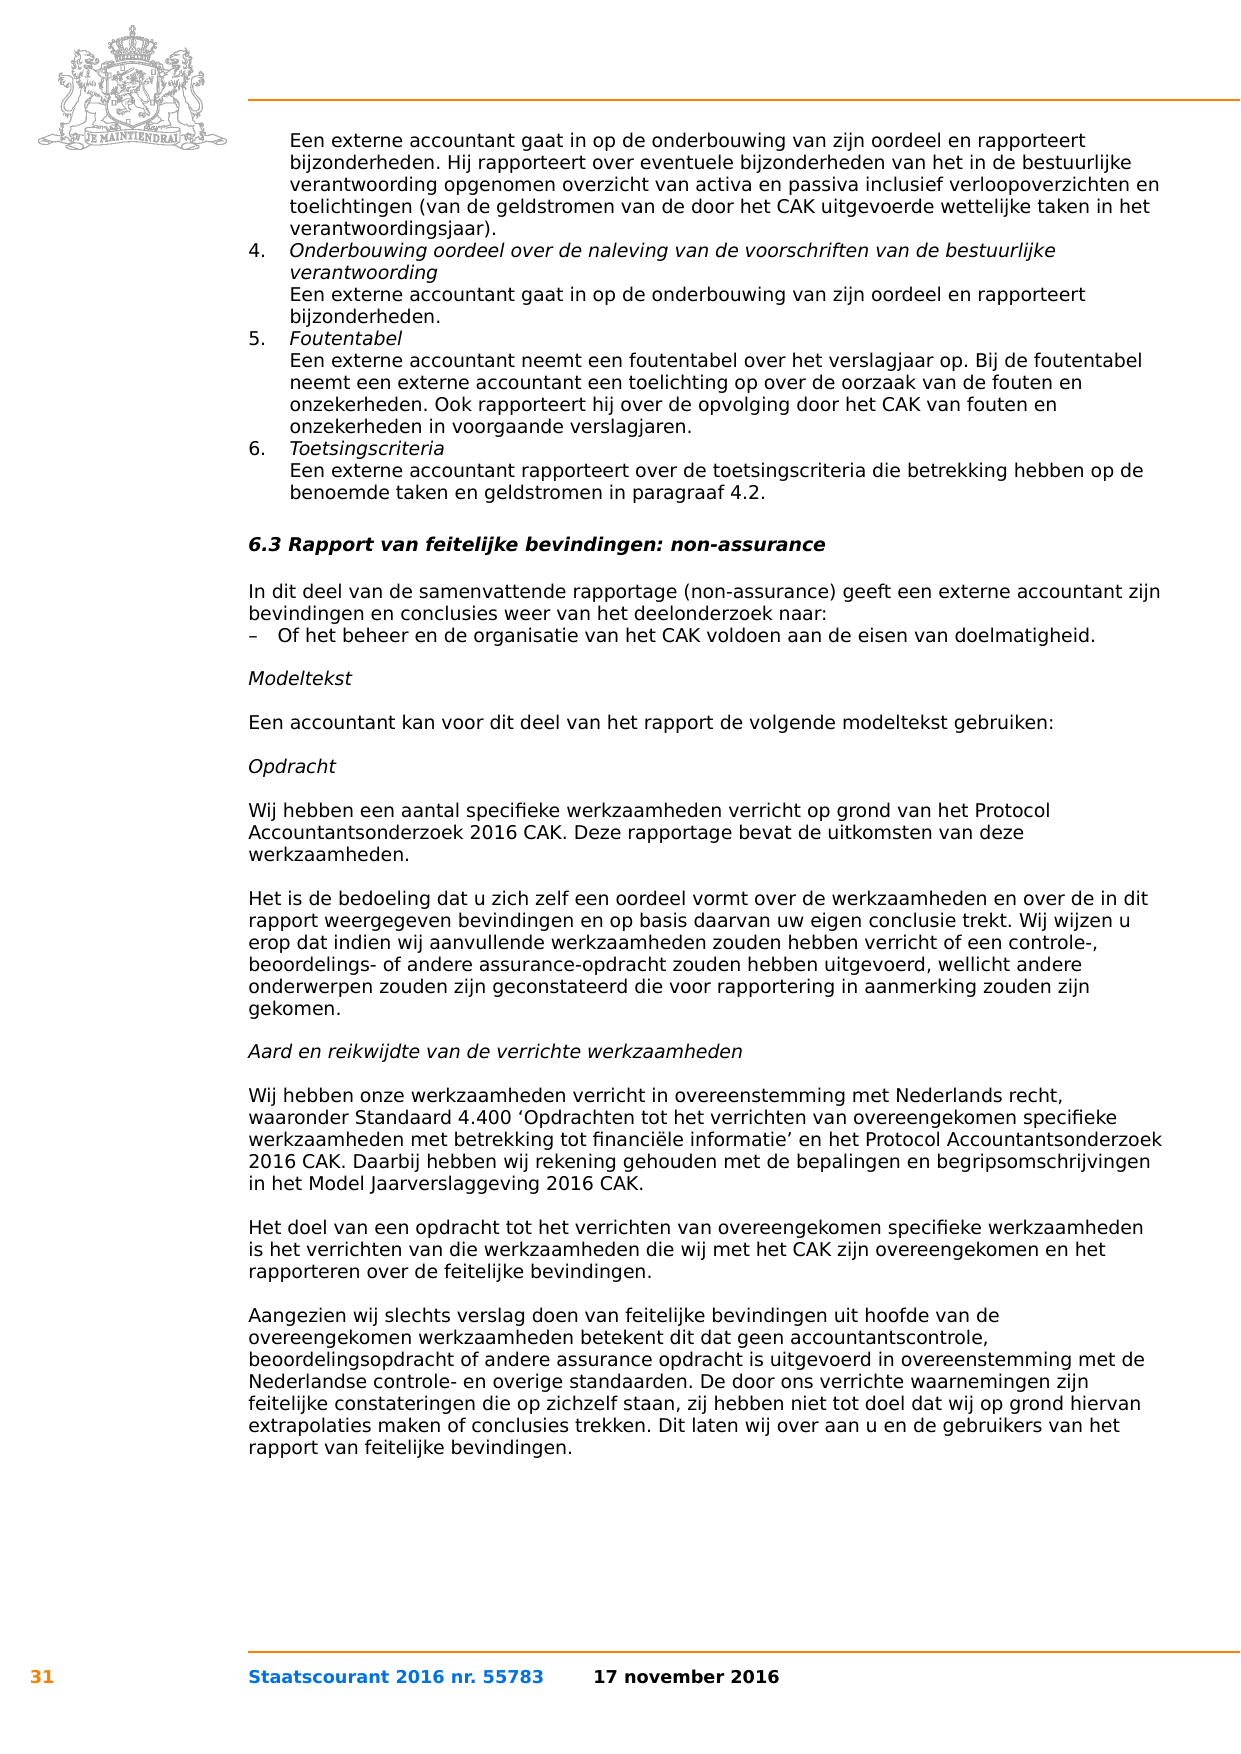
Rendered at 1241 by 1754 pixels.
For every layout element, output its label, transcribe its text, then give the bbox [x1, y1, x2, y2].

text 4. Onderbouwing oordeel over de naleving van de voorschriften van de bestuurlijke verantwoording [248, 240, 1163, 284]
subtitle Opdracht [248, 756, 1163, 778]
text Het is de bedoeling dat u zich zelf een oordeel vormt over de werkzaamheden en over de in dit rapport weergegeven bevindingen en op basis daarvan uw eigen conclusie trekt. Wij wijzen u erop dat indien wij aanvullende werkzaamheden zouden hebben verricht of een controle-, beoordelings- of andere assurance-opdracht zouden hebben uitgevoerd, wellicht andere onderwerpen zouden zijn geconstateerd die voor rapportering in aanmerking zouden zijn gekomen. [248, 888, 1163, 1019]
subtitle 6.3 Rapport van feitelijke bevindingen: non-assurance [248, 533, 1163, 556]
text Een externe accountant gaat in op de onderbouwing van zijn oordeel en rapporteert bijzonderheden. Hij rapporteert over eventuele bijzonderheden van het in de bestuurlijke verantwoording opgenomen overzicht van activa en passiva inclusief verloopoverzichten en toelichtingen (van de geldstromen van de door het CAK uitgevoerde wettelijke taken in het verantwoordingsjaar). [289, 130, 1163, 240]
text Een externe accountant rapporteert over de toetsingscriteria die betrekking hebben op de benoemde taken en geldstromen in paragraaf 4.2. [289, 459, 1163, 503]
subtitle Aard en reikwijdte van de verrichte werkzaamheden [248, 1041, 1163, 1063]
picture [38, 25, 227, 150]
text Wij hebben een aantal specifieke werkzaamheden verricht op grond van het Protocol Accountantsonderzoek 2016 CAK. Deze rapportage bevat de uitkomsten van deze werkzaamheden. [248, 800, 1163, 866]
text Het doel van een opdracht tot het verrichten van overeengekomen specifieke werkzaamheden is het verrichten van die werkzaamheden die wij met het CAK zijn overeengekomen en het rapporteren over de feitelijke bevindingen. [248, 1217, 1163, 1283]
text 6. Toetsingscriteria [248, 438, 1163, 459]
text Een externe accountant gaat in op de onderbouwing van zijn oordeel en rapporteert bijzonderheden. [289, 284, 1163, 328]
text Een accountant kan voor dit deel van het rapport de volgende modeltekst gebruiken: [248, 712, 1163, 734]
text Aangezien wij slechts verslag doen van feitelijke bevindingen uit hoofde van de overeengekomen werkzaamheden betekent dit dat geen accountantscontrole, beoordelingsopdracht of andere assurance opdracht is uitgevoerd in overeenstemming met de Nederlandse controle- en overige standaarden. De door ons verrichte waarnemingen zijn feitelijke constateringen die op zichzelf staan, zij hebben niet tot doel dat wij op grond hiervan extrapolaties maken of conclusies trekken. Dit laten wij over aan u en de gebruikers van het rapport van feitelijke bevindingen. [248, 1305, 1163, 1459]
text – Of het beheer en de organisatie van het CAK voldoen aan de eisen van doelmatigheid. [248, 624, 1163, 646]
text Een externe accountant neemt een foutentabel over het verslagjaar op. Bij de foutentabel neemt een externe accountant een toelichting op over de oorzaak van de fouten en onzekerheden. Ook rapporteert hij over de opvolging door het CAK van fouten en onzekerheden in voorgaande verslagjaren. [289, 350, 1163, 438]
text Wij hebben onze werkzaamheden verricht in overeenstemming met Nederlands recht, waaronder Standaard 4.400 ‘Opdrachten tot het verrichten van overeengekomen specifieke werkzaamheden met betrekking tot financiële informatie’ en het Protocol Accountantsonderzoek 2016 CAK. Daarbij hebben wij rekening gehouden met de bepalingen en begripsomschrijvingen in het Model Jaarverslaggeving 2016 CAK. [248, 1085, 1163, 1195]
subtitle Modeltekst [248, 668, 1163, 690]
text In dit deel van de samenvattende rapportage (non-assurance) geeft een externe accountant zijn bevindingen en conclusies weer van het deelonderzoek naar: [248, 581, 1163, 624]
text 5. Foutentabel [248, 328, 1163, 350]
